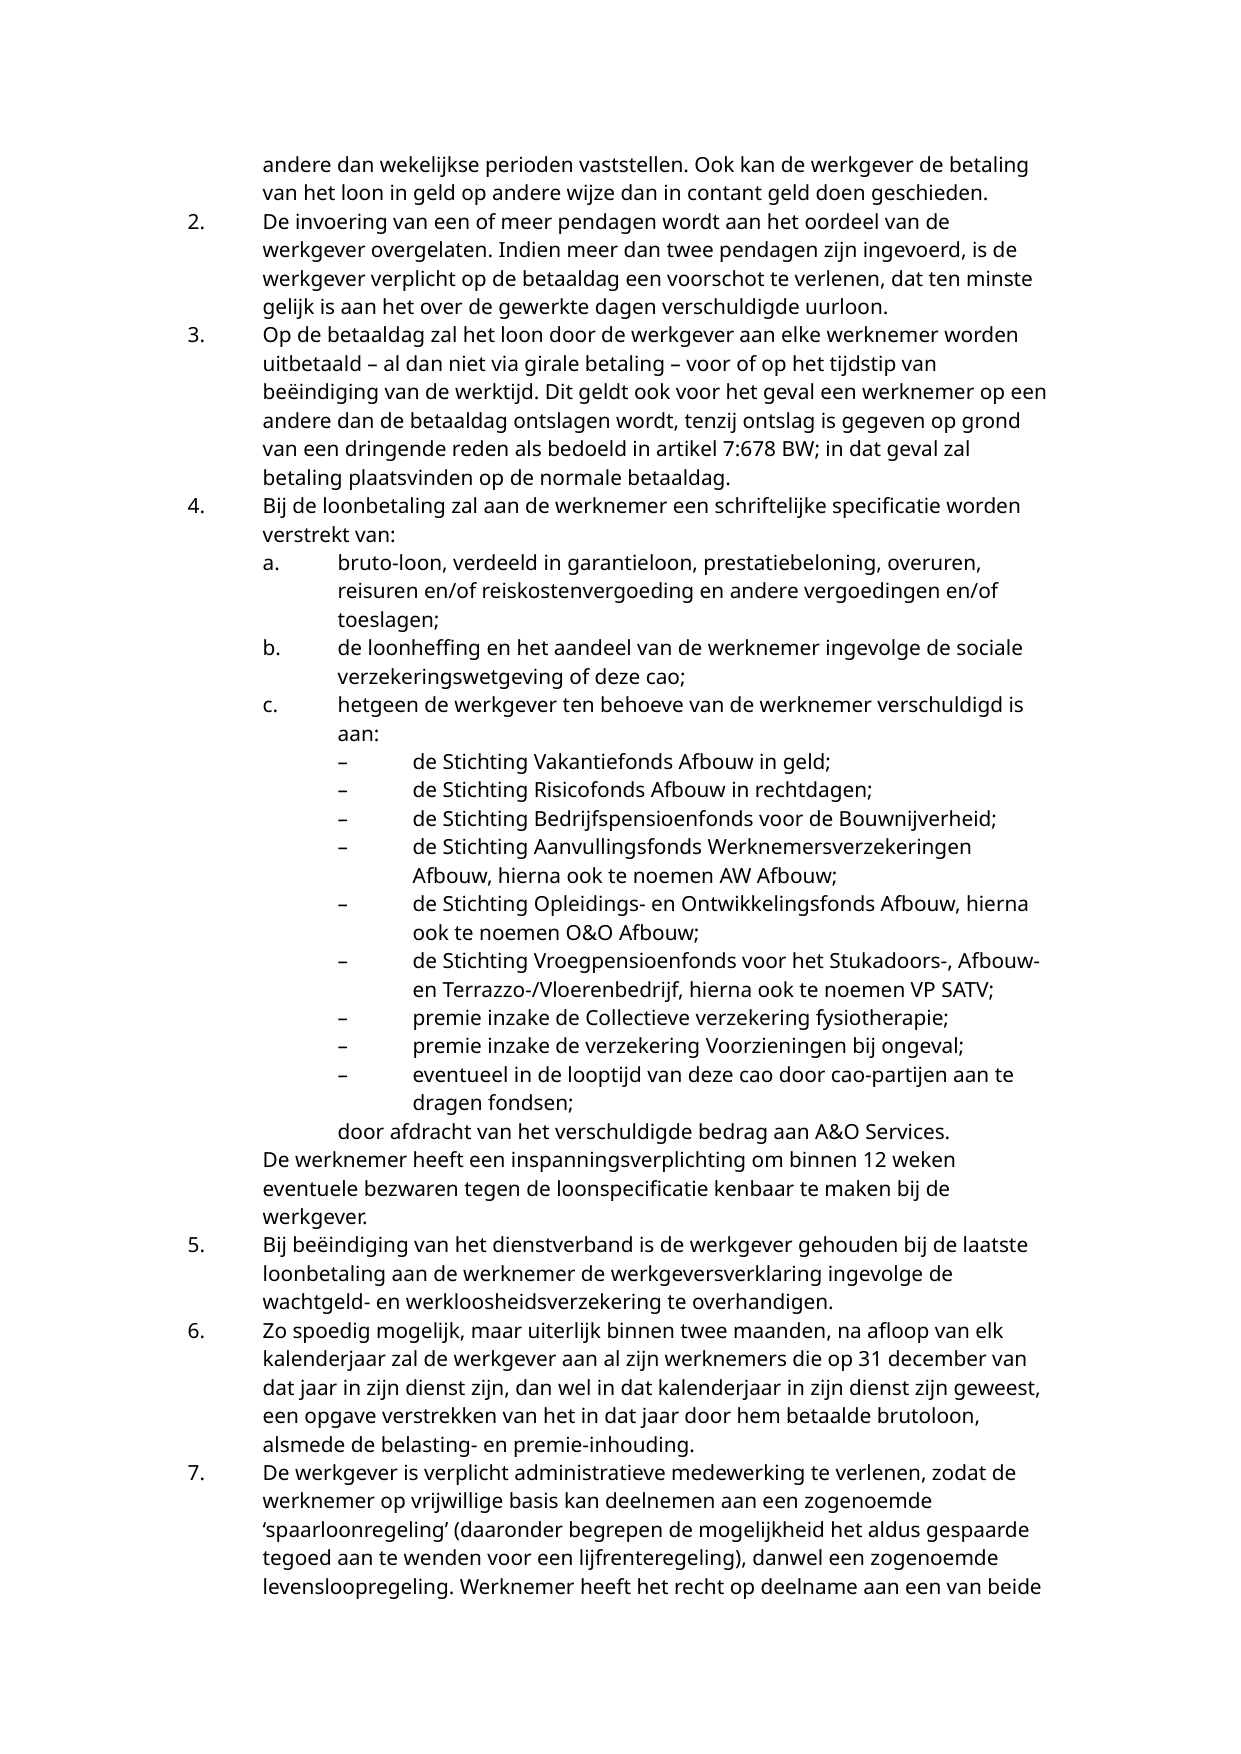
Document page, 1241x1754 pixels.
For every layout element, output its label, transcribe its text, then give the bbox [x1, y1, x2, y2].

list Zo spoedig mogelijk, maar uiterlijk binnen twee maanden, na afloop van elk kalenderjaar zal de werkgever aan al zijn werknemers die op 31 december van dat jaar in zijn dienst zijn, dan wel in dat kalenderjaar in zijn dienst zijn geweest, een opgave verstrekken van het in dat jaar door hem betaalde brutoloon, alsmede de belasting- en premie-inhouding. [187, 1316, 1053, 1458]
list De invoering van een of meer pendagen wordt aan het oordeel van de werkgever overgelaten. Indien meer dan twee pendagen zijn ingevoerd, is de werkgever verplicht op de betaaldag een voorschot te verlenen, dat ten minste gelijk is aan het over de gewerkte dagen verschuldigde uurloon. [187, 207, 1053, 321]
list de Stichting Bedrijfspensioenfonds voor de Bouwnijverheid; [337, 804, 1053, 832]
list Op de betaaldag zal het loon door de werkgever aan elke werknemer worden uitbetaald – al dan niet via girale betaling – voor of op het tijdstip van beëindiging van de werktijd. Dit geldt ook voor het geval een werknemer op een andere dan de betaaldag ontslagen wordt, tenzij ontslag is gegeven op grond van een dringende reden als bedoeld in artikel 7:678 BW; in dat geval zal betaling plaatsvinden op de normale betaaldag. [187, 321, 1053, 491]
list de Stichting Vroegpensioenfonds voor het Stukadoors-, Afbouw- en Terrazzo-/Vloerenbedrijf, hierna ook te noemen VP SATV; [337, 946, 1053, 1003]
list de Stichting Opleidings- en Ontwikkelingsfonds Afbouw, hierna ook te noemen O&O Afbouw; [337, 889, 1053, 946]
list de Stichting Aanvullingsfonds Werknemersverzekeringen Afbouw, hierna ook te noemen AW Afbouw; [337, 832, 1053, 889]
list Bij de loonbetaling zal aan de werknemer een schriftelijke specificatie worden verstrekt van: [187, 491, 1053, 548]
list de Stichting Risicofonds Afbouw in rechtdagen; [337, 776, 1053, 804]
list eventueel in de looptijd van deze cao door cao-partijen aan te dragen fondsen; [337, 1060, 1053, 1117]
list premie inzake de verzekering Voorzieningen bij ongeval; [337, 1032, 1053, 1060]
list de Stichting Vakantiefonds Afbouw in geld; [337, 747, 1053, 776]
list De werknemer heeft een inspanningsverplichting om binnen 12 weken eventuele bezwaren tegen de loonspecificatie kenbaar te maken bij de werkgever. [187, 1145, 1053, 1231]
list De werkgever is verplicht administratieve medewerking te verlenen, zodat de werknemer op vrijwillige basis kan deelnemen aan een zogenoemde ‘spaarloonregeling’ (daaronder begrepen de mogelijkheid het aldus gespaarde tegoed aan te wenden voor een lijfrenteregeling), danwel een zogenoemde levensloopregeling. Werknemer heeft het recht op deelname aan een van beide [187, 1458, 1053, 1600]
list door afdracht van het verschuldigde bedrag aan A&O Services. [262, 1117, 1053, 1145]
list de loonheffing en het aandeel van de werknemer ingevolge de sociale verzekeringswetgeving of deze cao; [262, 633, 1053, 690]
list premie inzake de Collectieve verzekering fysiotherapie; [337, 1003, 1053, 1032]
list hetgeen de werkgever ten behoeve van de werknemer verschuldigd is aan: [262, 690, 1053, 747]
list Bij beëindiging van het dienstverband is de werkgever gehouden bij de laatste loonbetaling aan de werknemer de werkgeversverklaring ingevolge de wachtgeld- en werkloosheidsverzekering te overhandigen. [187, 1231, 1053, 1316]
list bruto-loon, verdeeld in garantieloon, prestatiebeloning, overuren, reisuren en/of reiskostenvergoeding en andere vergoedingen en/of toeslagen; [262, 548, 1053, 633]
list andere dan wekelijkse perioden vaststellen. Ook kan de werkgever de betaling van het loon in geld op andere wijze dan in contant geld doen geschieden. [187, 150, 1053, 207]
